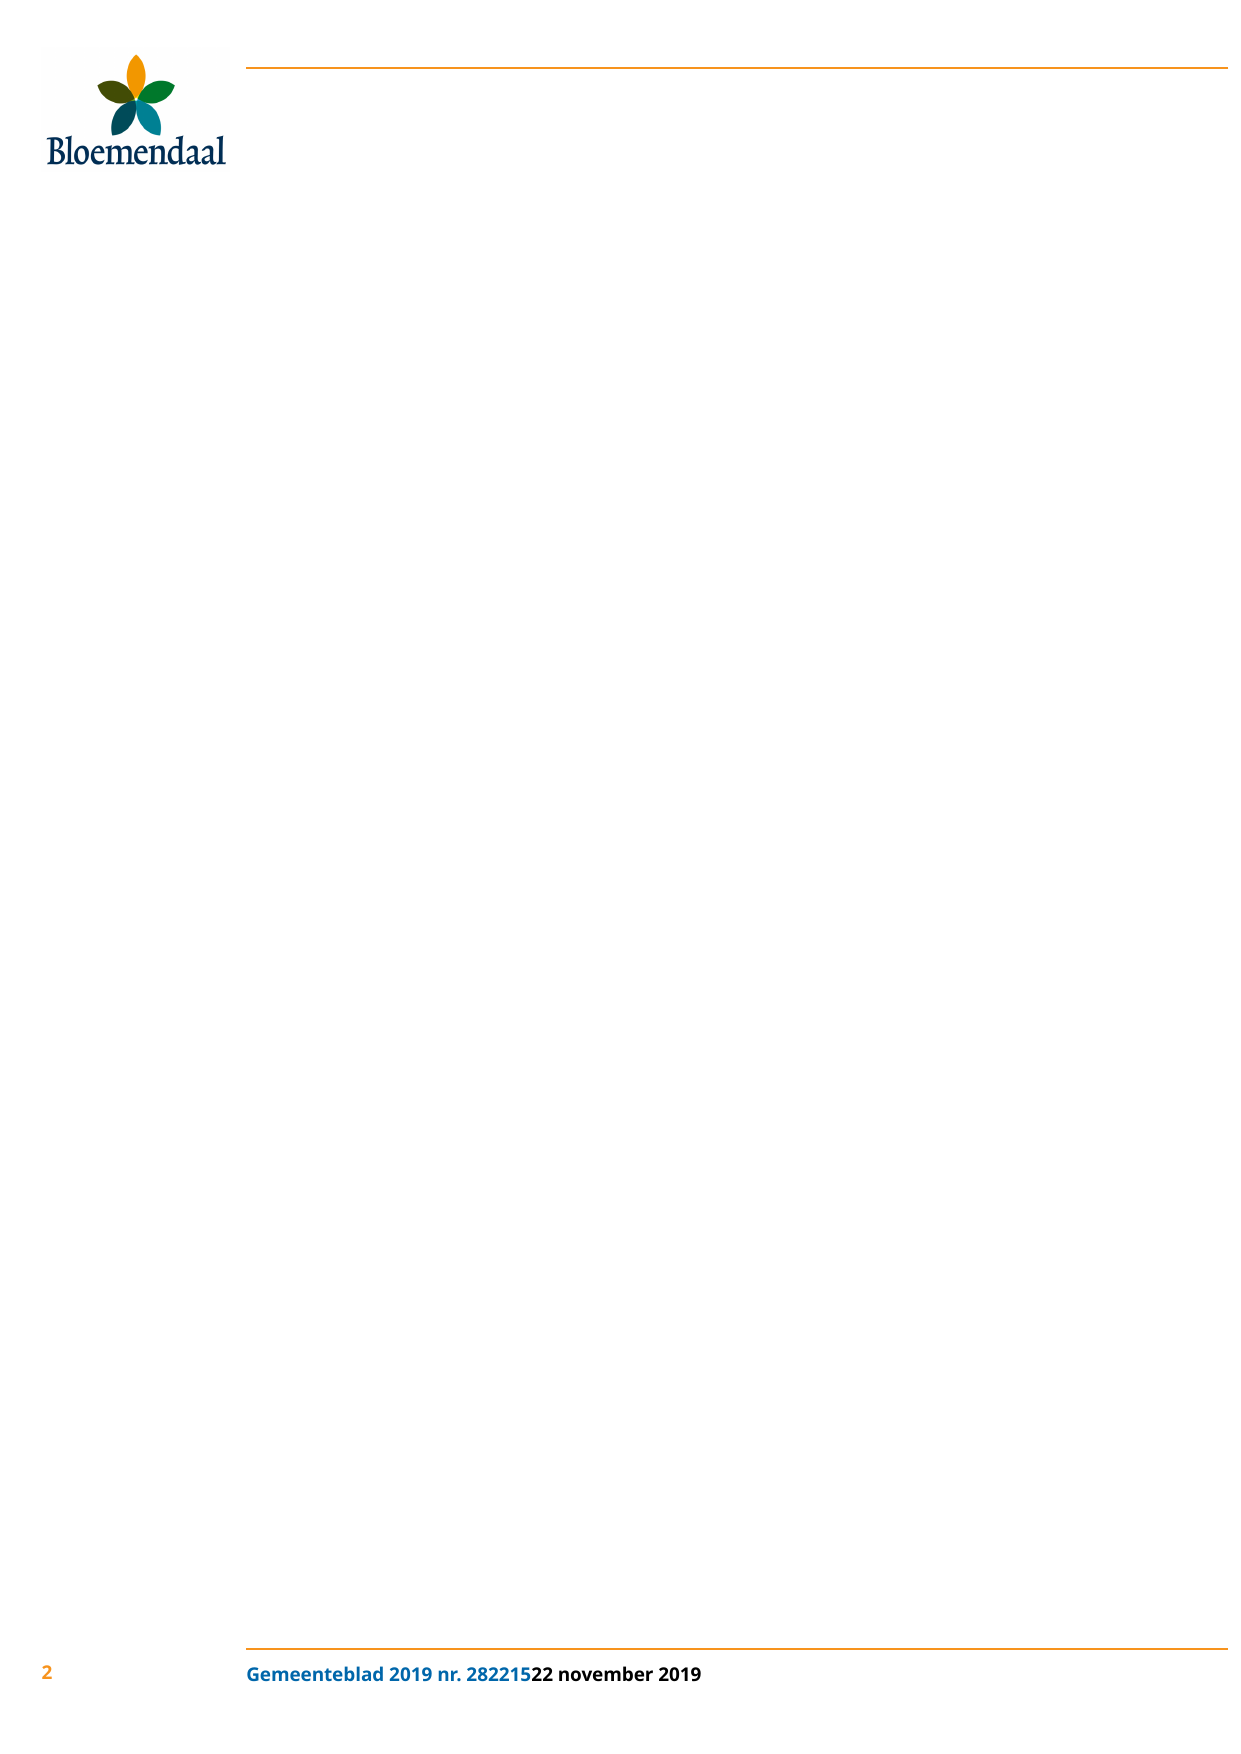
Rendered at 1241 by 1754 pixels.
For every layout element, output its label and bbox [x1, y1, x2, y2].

picture [41, 47, 231, 172]
